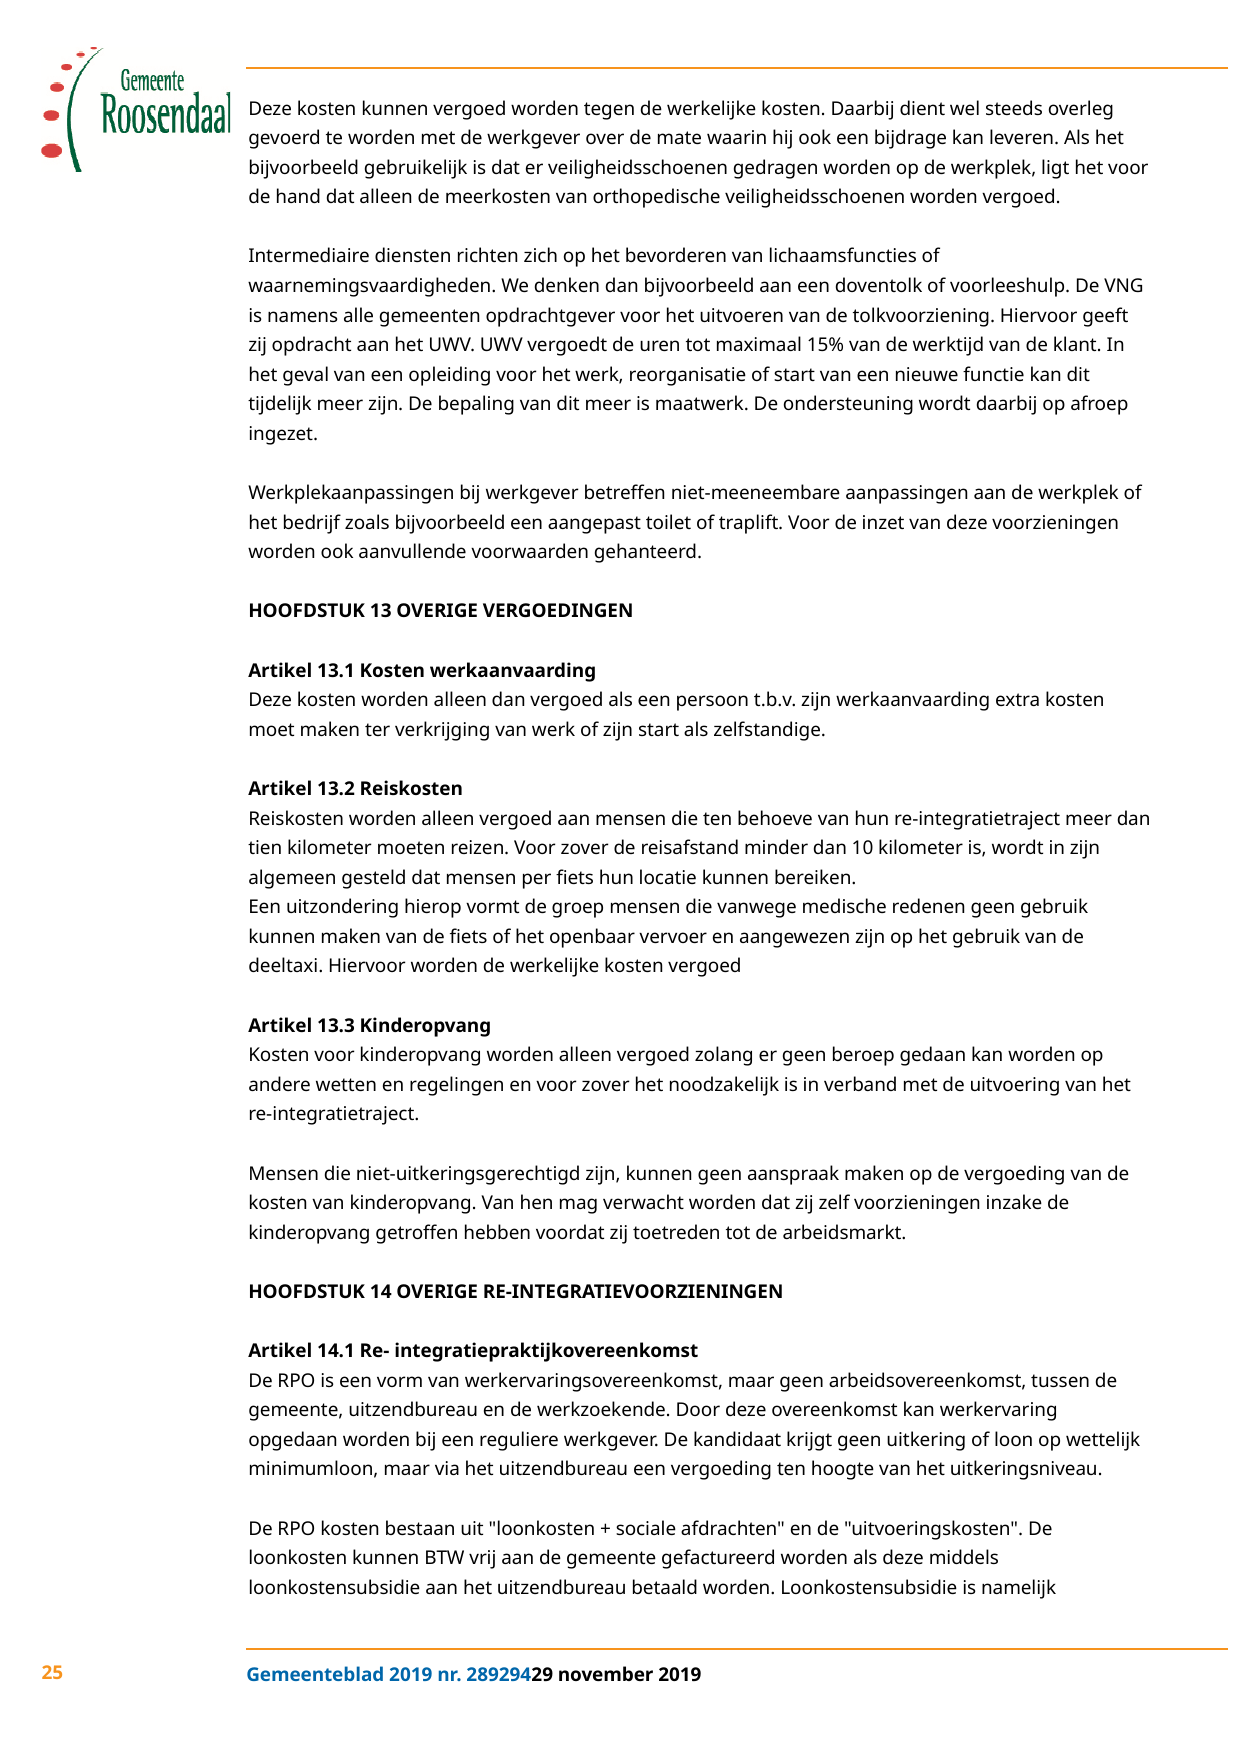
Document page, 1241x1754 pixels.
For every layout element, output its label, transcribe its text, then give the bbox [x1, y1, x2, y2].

picture [41, 47, 231, 172]
text Artikel 14.1 Re- integratiepraktijkovereenkomst [248, 1337, 1152, 1363]
text Deze kosten kunnen vergoed worden tegen de werkelijke kosten. Daarbij dient wel steeds overleg gevoerd te worden met de werkgever over de mate waarin hij ook een bijdrage kan leveren. Als het bijvoorbeeld gebruikelijk is dat er veiligheidsschoenen gedragen worden op de werkplek, ligt het voor de hand dat alleen de meerkosten van orthopedische veiligheidsschoenen worden vergoed. [248, 95, 1152, 209]
text Artikel 13.2 Reiskosten [248, 775, 1152, 801]
text HOOFDSTUK 14 OVERIGE RE-INTEGRATIEVOORZIENINGEN [248, 1278, 1152, 1304]
text HOOFDSTUK 13 OVERIGE VERGOEDINGEN [248, 598, 1152, 623]
text Artikel 13.3 Kinderopvang [248, 1012, 1152, 1038]
text Mensen die niet-uitkeringsgerechtigd zijn, kunnen geen aanspraak maken op de vergoeding van de kosten van kinderopvang. Van hen mag verwacht worden dat zij zelf voorzieningen inzake de kinderopvang getroffen hebben voordat zij toetreden tot de arbeidsmarkt. [248, 1160, 1152, 1245]
text Artikel 13.1 Kosten werkaanvaarding [248, 657, 1152, 683]
text Een uitzondering hierop vormt de groep mensen die vanwege medische redenen geen gebruik kunnen maken van de fiets of het openbaar vervoer en aangewezen zijn op het gebruik van de deeltaxi. Hiervoor worden de werkelijke kosten vergoed [248, 893, 1152, 978]
text Werkplekaanpassingen bij werkgever betreffen niet-meeneembare aanpassingen aan de werkplek of het bedrijf zoals bijvoorbeeld een aangepast toilet of traplift. Voor de inzet van deze voorzieningen worden ook aanvullende voorwaarden gehanteerd. [248, 479, 1152, 564]
text Reiskosten worden alleen vergoed aan mensen die ten behoeve van hun re-integratietraject meer dan tien kilometer moeten reizen. Voor zover de reisafstand minder dan 10 kilometer is, wordt in zijn algemeen gesteld dat mensen per fiets hun locatie kunnen bereiken. [248, 805, 1152, 890]
text Intermediaire diensten richten zich op het bevorderen van lichaamsfuncties of waarnemingsvaardigheden. We denken dan bijvoorbeeld aan een doventolk of voorleeshulp. De VNG is namens alle gemeenten opdrachtgever voor het uitvoeren van de tolkvoorziening. Hiervoor geeft zij opdracht aan het UWV. UWV vergoedt de uren tot maximaal 15% van de werktijd van de klant. In het geval van een opleiding voor het werk, reorganisatie of start van een nieuwe functie kan dit tijdelijk meer zijn. De bepaling van dit meer is maatwerk. De ondersteuning wordt daarbij op afroep ingezet. [248, 243, 1152, 446]
text Deze kosten worden alleen dan vergoed als een persoon t.b.v. zijn werkaanvaarding extra kosten moet maken ter verkrijging van werk of zijn start als zelfstandige. [248, 686, 1152, 742]
text De RPO is een vorm van werkervaringsovereenkomst, maar geen arbeidsovereenkomst, tussen de gemeente, uitzendbureau en de werkzoekende. Door deze overeenkomst kan werkervaring opgedaan worden bij een reguliere werkgever. De kandidaat krijgt geen uitkering of loon op wettelijk minimumloon, maar via het uitzendbureau een vergoeding ten hoogte van het uitkeringsniveau. [248, 1367, 1152, 1481]
text Kosten voor kinderopvang worden alleen vergoed zolang er geen beroep gedaan kan worden op andere wetten en regelingen en voor zover het noodzakelijk is in verband met de uitvoering van het re-integratietraject. [248, 1041, 1152, 1126]
text De RPO kosten bestaan uit "loonkosten + sociale afdrachten" en de "uitvoeringskosten". De loonkosten kunnen BTW vrij aan de gemeente gefactureerd worden als deze middels loonkostensubsidie aan het uitzendbureau betaald worden. Loonkostensubsidie is namelijk [248, 1515, 1152, 1600]
